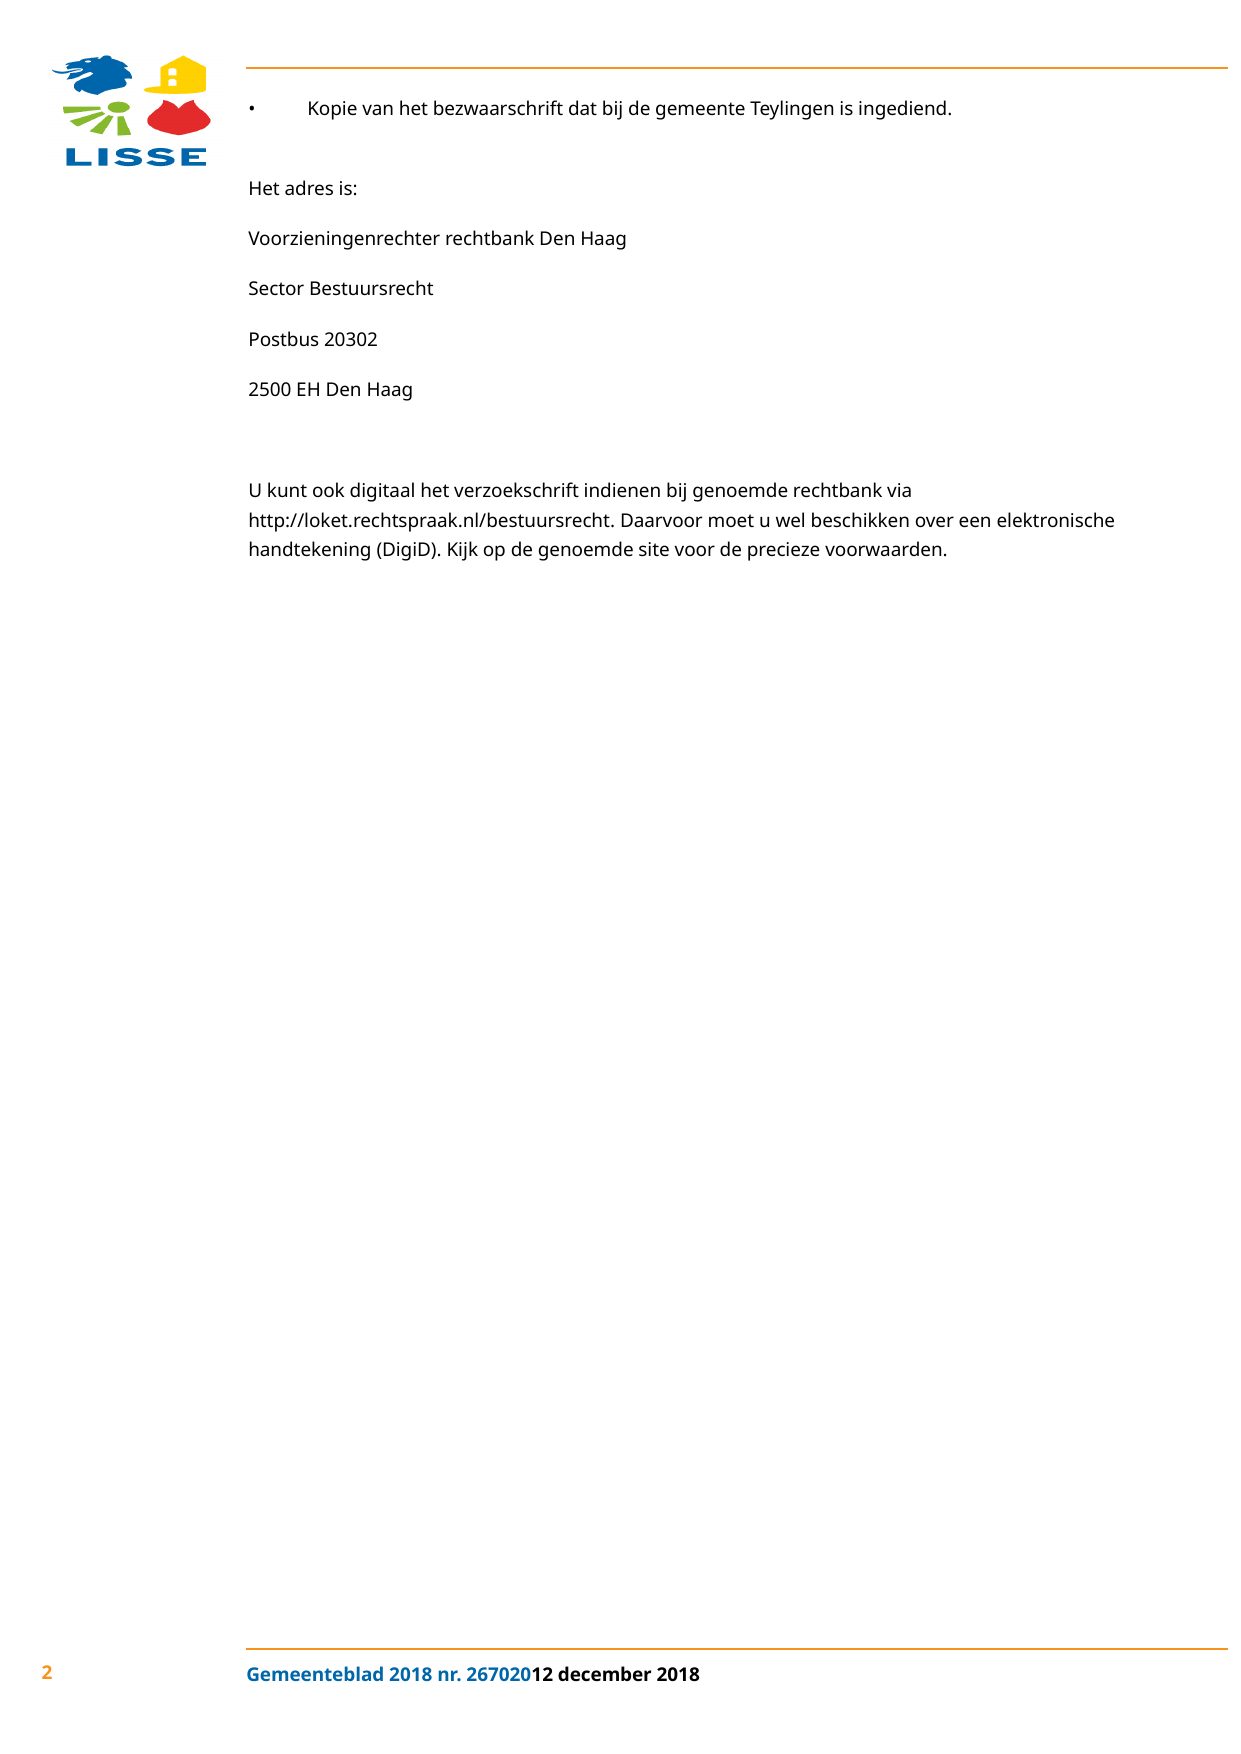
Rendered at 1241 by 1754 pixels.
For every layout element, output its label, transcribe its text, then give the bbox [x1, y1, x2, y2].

list Kopie van het bezwaarschrift dat bij de gemeente Teylingen is ingediend. [248, 95, 1152, 121]
text Het adres is: [248, 175, 1152, 201]
text Voorzieningenrechter rechtbank Den Haag [248, 225, 1152, 251]
picture [41, 47, 231, 172]
text U kunt ook digitaal het verzoekschrift indienen bij genoemde rechtbank via http://loket.rechtspraak.nl/bestuursrecht. Daarvoor moet u wel beschikken over een elektronische handtekening (DigiD). Kijk op de genoemde site voor de precieze voorwaarden. [248, 477, 1152, 562]
text 2500 EH Den Haag [248, 376, 1152, 402]
text Sector Bestuursrecht [248, 276, 1152, 301]
text Postbus 20302 [248, 326, 1152, 352]
